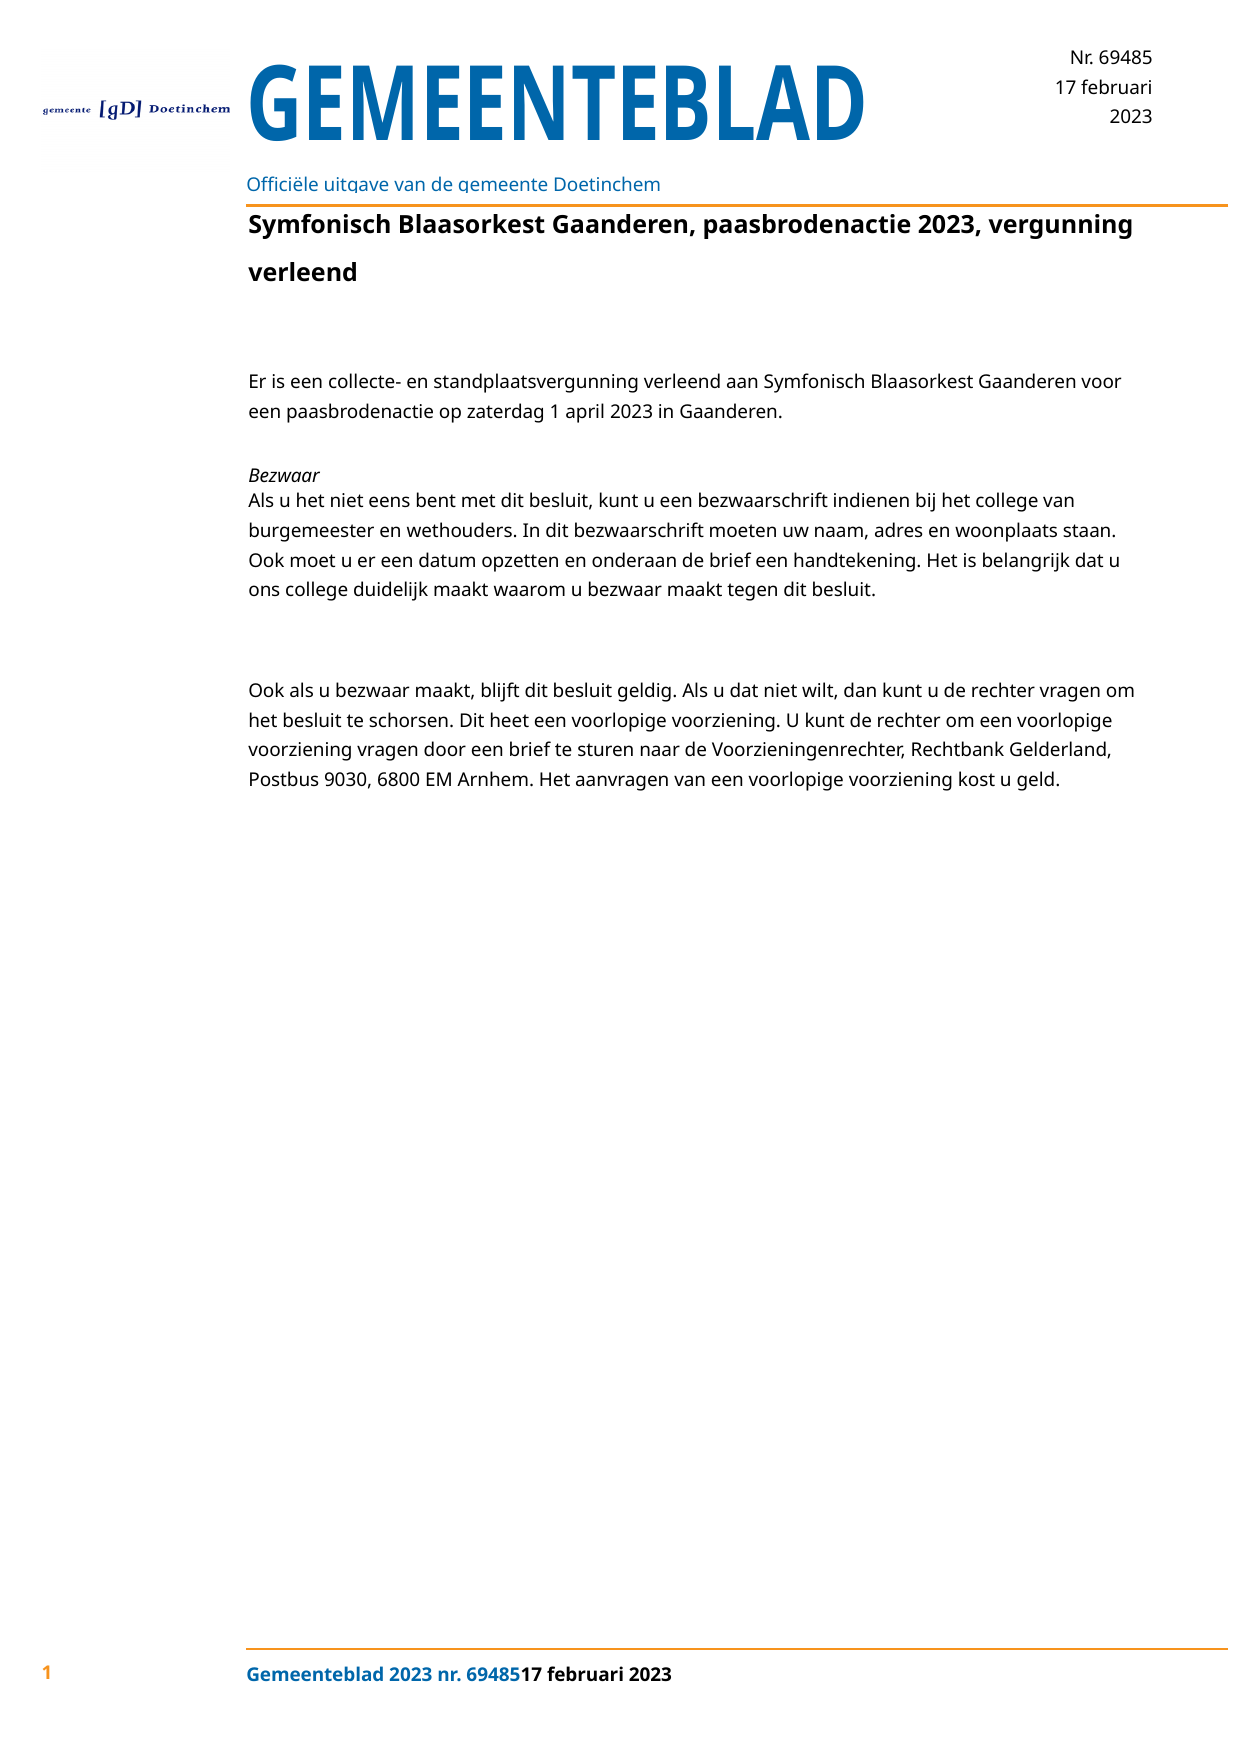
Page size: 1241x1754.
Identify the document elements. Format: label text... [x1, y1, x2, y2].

picture [41, 47, 231, 172]
text Ook als u bezwaar maakt, blijft dit besluit geldig. Als u dat niet wilt, dan kunt u de rechter vragen om het besluit te schorsen. Dit heet een voorlopige voorziening. U kunt de rechter om een voorlopige voorziening vragen door een brief te sturen naar de Voorzieningenrechter, Rechtbank Gelderland, Postbus 9030, 6800 EM Arnhem. Het aanvragen van een voorlopige voorziening kost u geld. [248, 677, 1152, 792]
text Symfonisch Blaasorkest Gaanderen, paasbrodenactie 2023, vergunning verleend [248, 207, 1152, 288]
text Als u het niet eens bent met dit besluit, kunt u een bezwaarschrift indienen bij het college van burgemeester en wethouders. In dit bezwaarschrift moeten uw naam, adres en woonplaats staan. Ook moet u er een datum opzetten en onderaan de brief een handtekening. Het is belangrijk dat u ons college duidelijk maakt waarom u bezwaar maakt tegen dit besluit. [248, 488, 1152, 602]
text Bezwaar [248, 462, 1152, 488]
text Er is een collecte- en standplaatsvergunning verleend aan Symfonisch Blaasorkest Gaanderen voor een paasbrodenactie op zaterdag 1 april 2023 in Gaanderen. [248, 368, 1152, 424]
